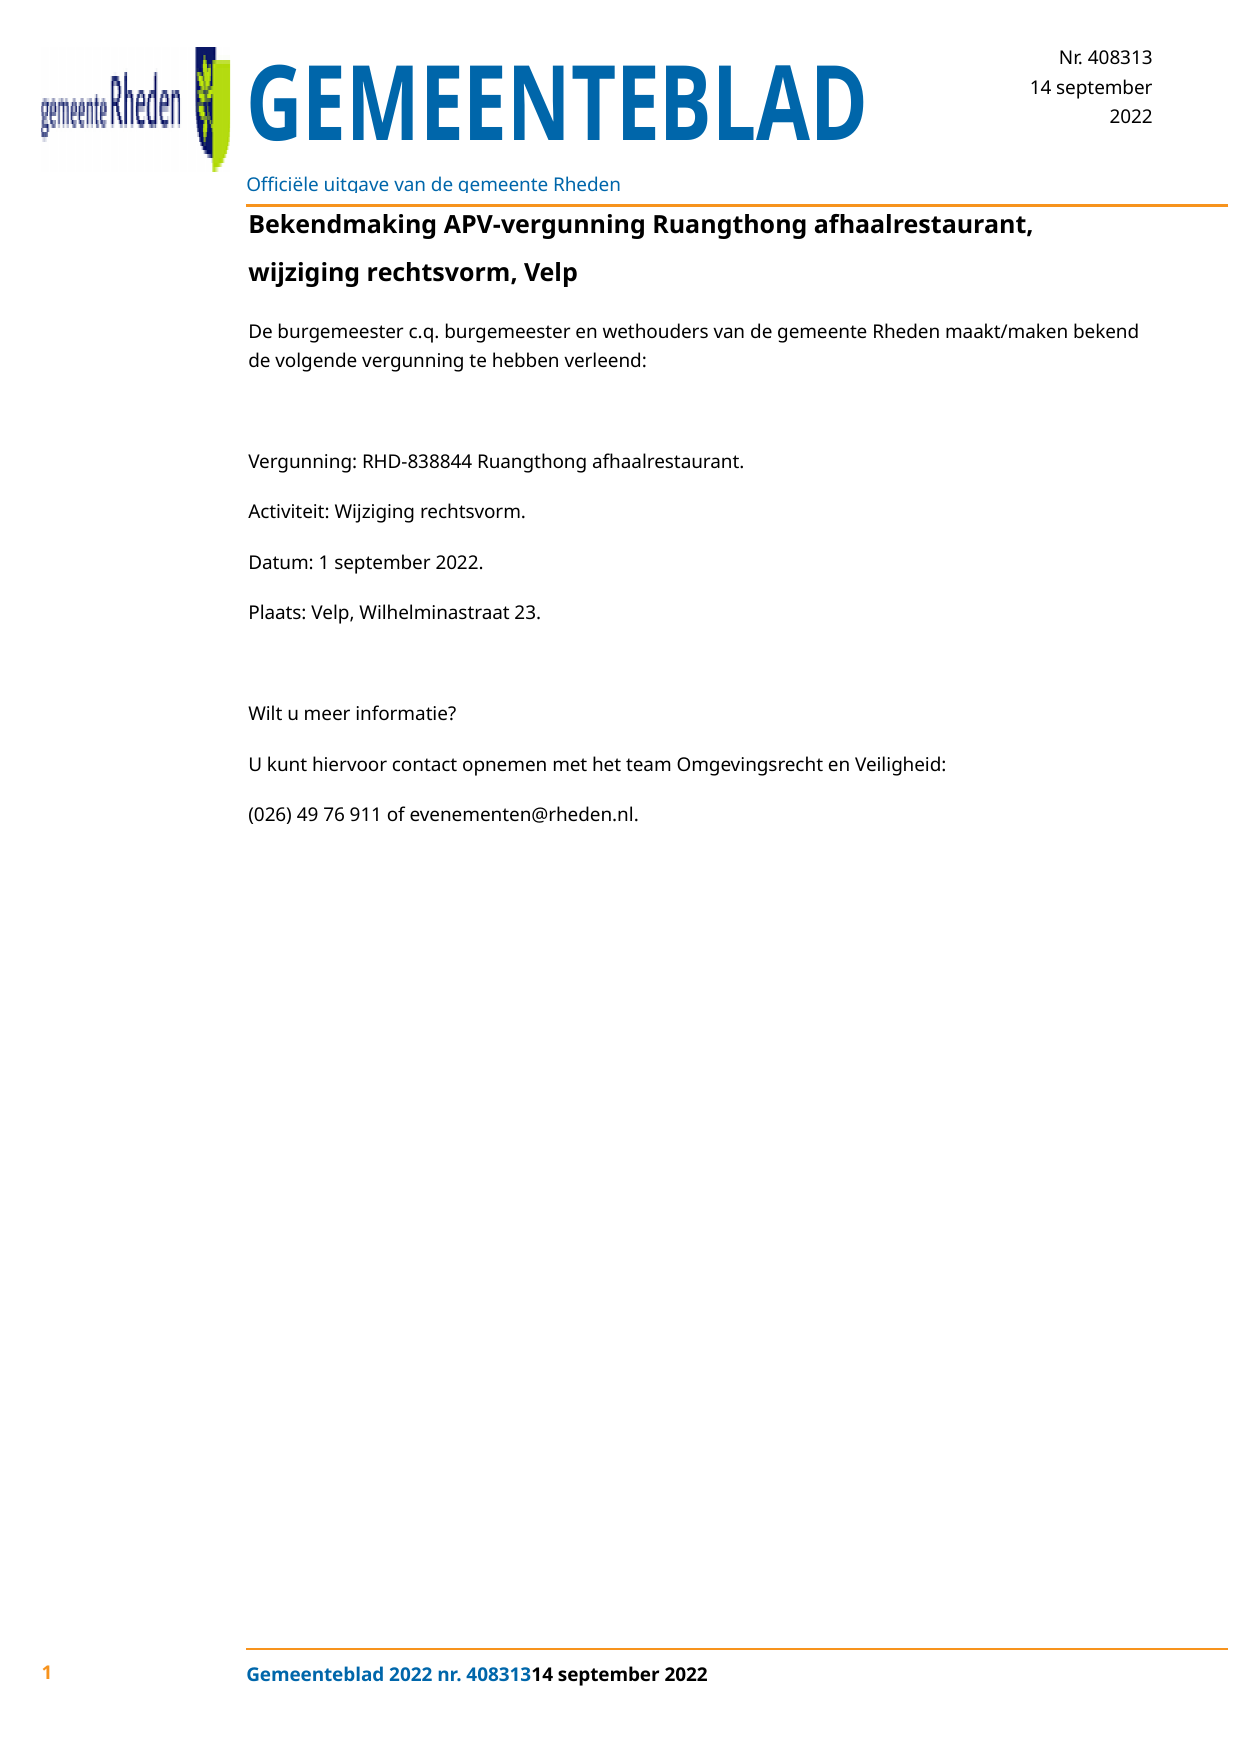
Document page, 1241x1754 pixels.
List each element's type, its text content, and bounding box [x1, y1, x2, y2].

text De burgemeester c.q. burgemeester en wethouders van de gemeente Rheden maakt/maken bekend de volgende vergunning te hebben verleend: [248, 318, 1152, 373]
text Plaats: Velp, Wilhelminastraat 23. [248, 599, 1152, 625]
text (026) 49 76 911 of evenementen@rheden.nl. [248, 801, 1152, 827]
text Vergunning: RHD-838844 Ruangthong afhaalrestaurant. [248, 448, 1152, 474]
text Activiteit: Wijziging rechtsvorm. [248, 499, 1152, 524]
text U kunt hiervoor contact opnemen met het team Omgevingsrecht en Veiligheid: [248, 751, 1152, 777]
picture [41, 47, 231, 172]
text Bekendmaking APV-vergunning Ruangthong afhaalrestaurant, wijziging rechtsvorm, Velp [248, 207, 1152, 288]
text Datum: 1 september 2022. [248, 549, 1152, 575]
text Wilt u meer informatie? [248, 700, 1152, 726]
